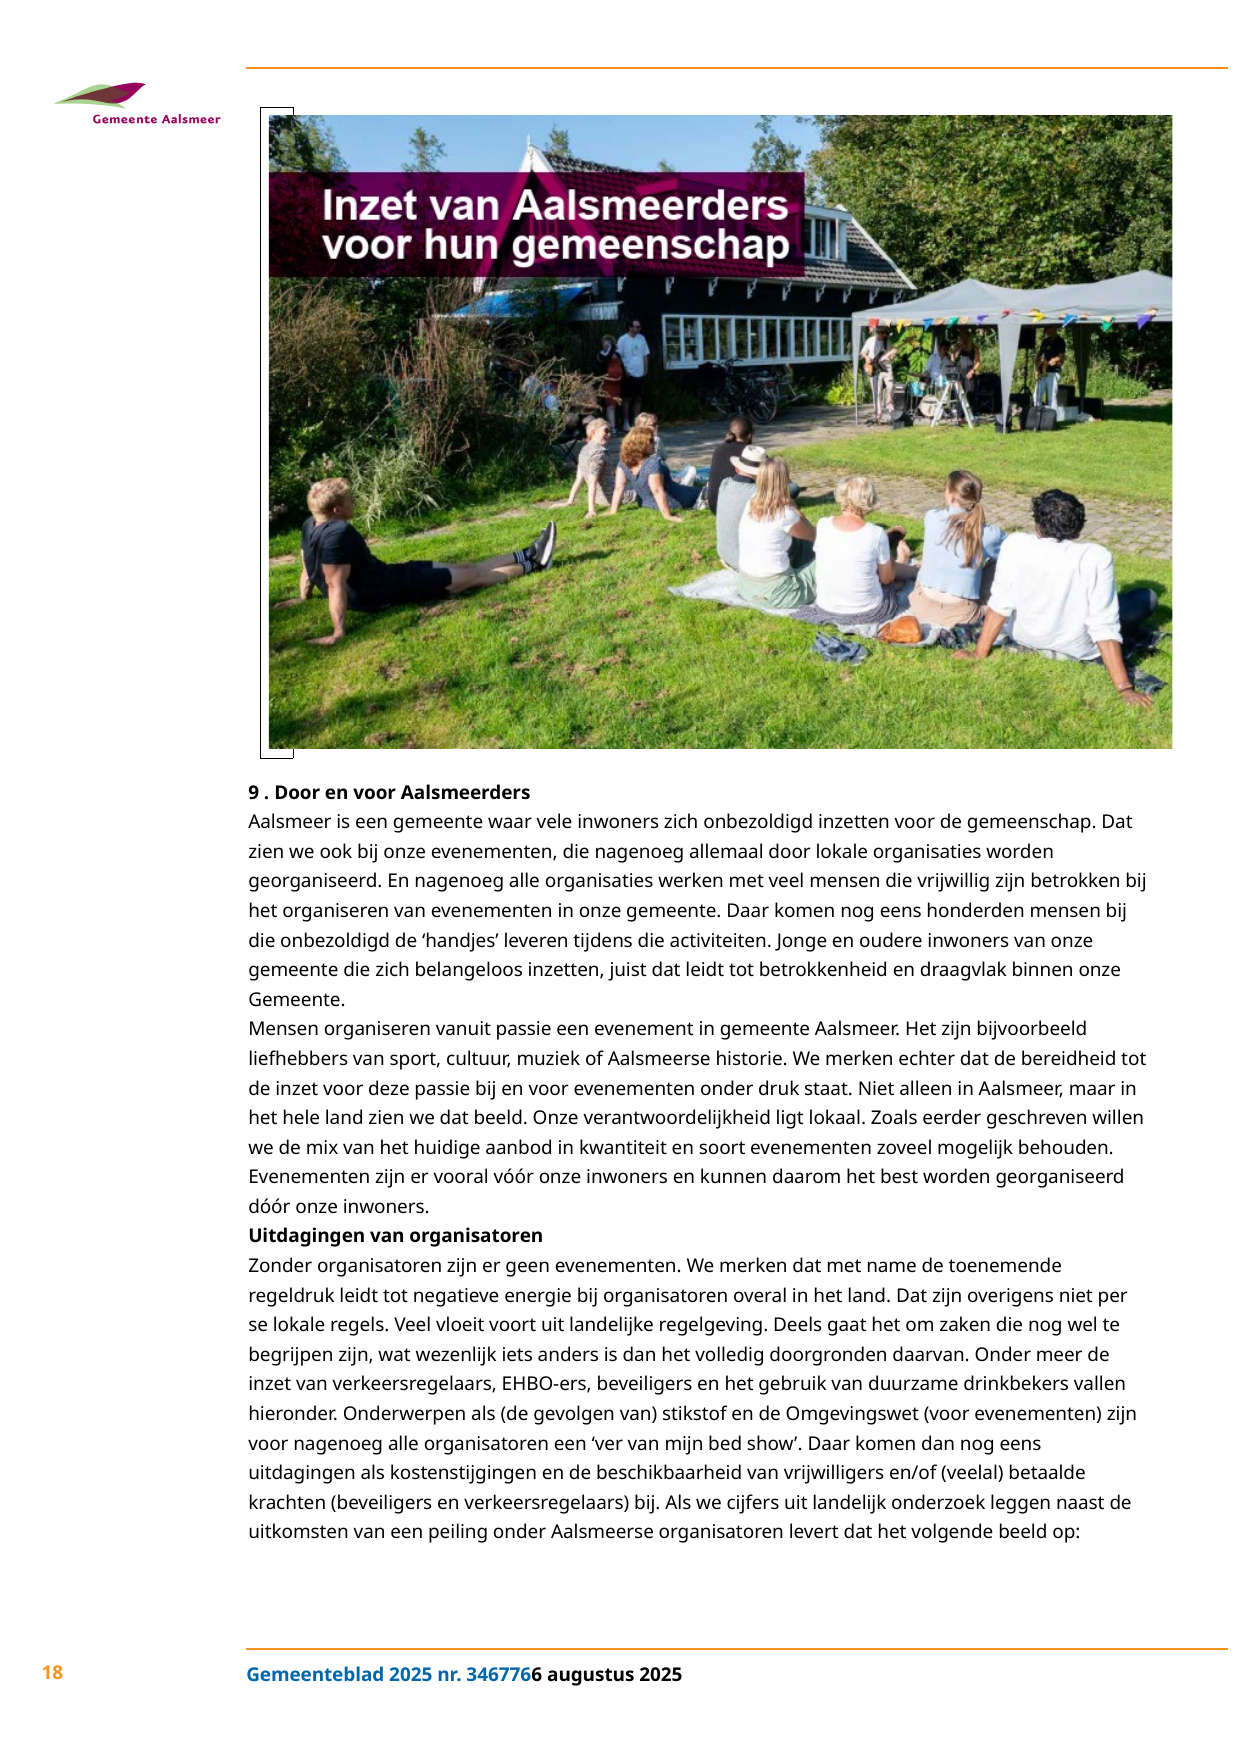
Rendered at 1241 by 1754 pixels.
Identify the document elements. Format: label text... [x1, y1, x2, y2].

text Aalsmeer is een gemeente waar vele inwoners zich onbezoldigd inzetten voor de gemeenschap. Dat zien we ook bij onze evenementen, die nagenoeg allemaal door lokale organisaties worden georganiseerd. En nagenoeg alle organisaties werken met veel mensen die vrijwillig zijn betrokken bij het organiseren van evenementen in onze gemeente. Daar komen nog eens honderden mensen bij die onbezoldigd de ‘handjes’ leveren tijdens die activiteiten. Jonge en oudere inwoners van onze gemeente die zich belangeloos inzetten, juist dat leidt tot betrokkenheid en draagvlak binnen onze Gemeente. [248, 808, 1152, 1012]
picture [268, 115, 1173, 749]
text Uitdagingen van organisatoren [248, 1223, 1152, 1248]
picture [41, 47, 231, 172]
text 9 . Door en voor Aalsmeerders [248, 779, 1152, 805]
text Mensen organiseren vanuit passie een evenement in gemeente Aalsmeer. Het zijn bijvoorbeeld liefhebbers van sport, cultuur, muziek of Aalsmeerse historie. We merken echter dat de bereidheid tot de inzet voor deze passie bij en voor evenementen onder druk staat. Niet alleen in Aalsmeer, maar in het hele land zien we dat beeld. Onze verantwoordelijkheid ligt lokaal. Zoals eerder geschreven willen we de mix van het huidige aanbod in kwantiteit en soort evenementen zoveel mogelijk behouden. Evenementen zijn er vooral vóór onze inwoners en kunnen daarom het best worden georganiseerd dóór onze inwoners. [248, 1016, 1152, 1219]
text Zonder organisatoren zijn er geen evenementen. We merken dat met name de toenemende regeldruk leidt tot negatieve energie bij organisatoren overal in het land. Dat zijn overigens niet per se lokale regels. Veel vloeit voort uit landelijke regelgeving. Deels gaat het om zaken die nog wel te begrijpen zijn, wat wezenlijk iets anders is dan het volledig doorgronden daarvan. Onder meer de inzet van verkeersregelaars, EHBO-ers, beveiligers en het gebruik van duurzame drinkbekers vallen hieronder. Onderwerpen als (de gevolgen van) stikstof en de Omgevingswet (voor evenementen) zijn voor nagenoeg alle organisatoren een ‘ver van mijn bed show’. Daar komen dan nog eens uitdagingen als kostenstijgingen en de beschikbaarheid van vrijwilligers en/of (veelal) betaalde krachten (beveiligers en verkeersregelaars) bij. Als we cijfers uit landelijk onderzoek leggen naast de uitkomsten van een peiling onder Aalsmeerse organisatoren levert dat het volgende beeld op: [248, 1252, 1152, 1544]
